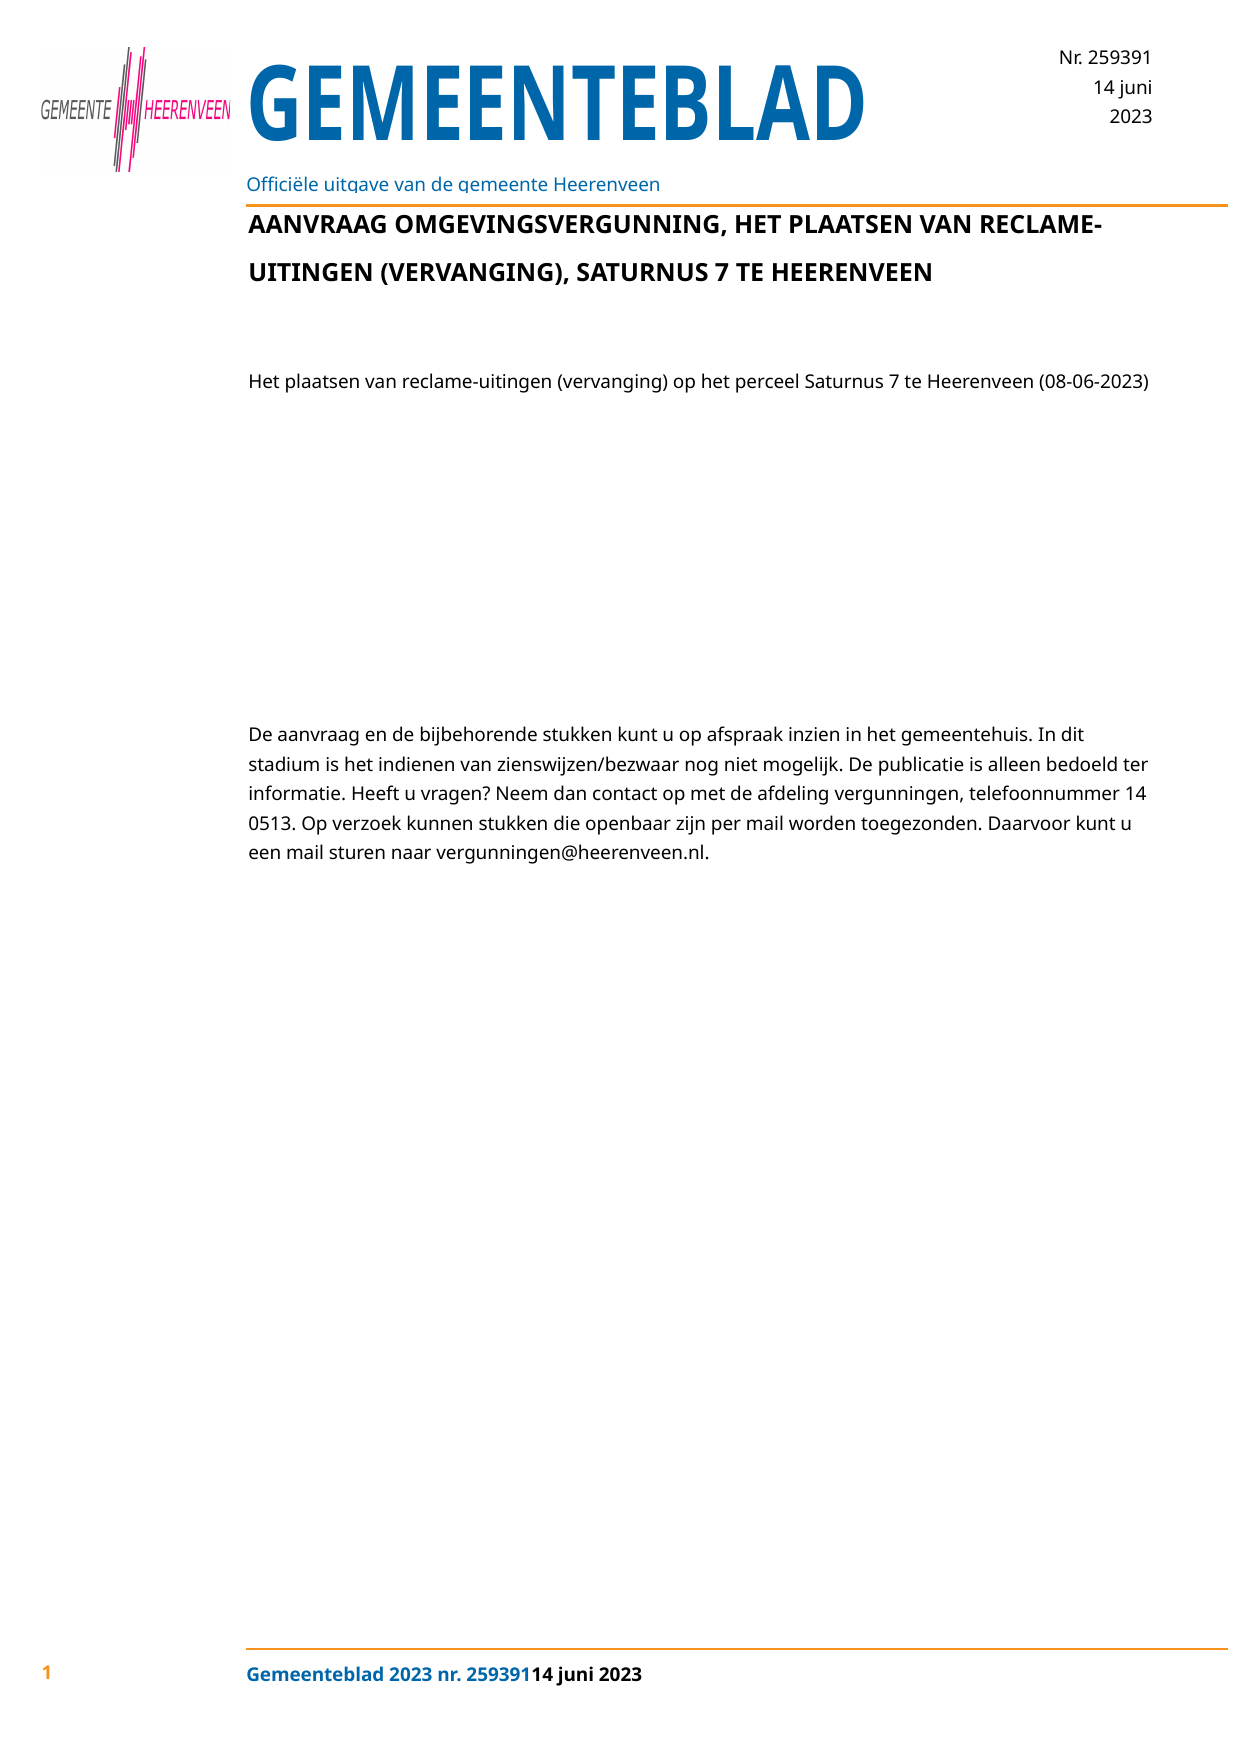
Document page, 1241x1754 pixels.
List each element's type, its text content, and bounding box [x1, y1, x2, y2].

text De aanvraag en de bijbehorende stukken kunt u op afspraak inzien in het gemeentehuis. In dit stadium is het indienen van zienswijzen/bezwaar nog niet mogelijk. De publicatie is alleen bedoeld ter informatie. Heeft u vragen? Neem dan contact op met de afdeling vergunningen, telefoonnummer 14 0513. Op verzoek kunnen stukken die openbaar zijn per mail worden toegezonden. Daarvoor kunt u een mail sturen naar vergunningen@heerenveen.nl. [248, 721, 1152, 865]
text AANVRAAG OMGEVINGSVERGUNNING, HET PLAATSEN VAN RECLAME-UITINGEN (VERVANGING), SATURNUS 7 TE HEERENVEEN [248, 207, 1152, 288]
text Het plaatsen van reclame-uitingen (vervanging) op het perceel Saturnus 7 te Heerenveen (08-06-2023) [248, 368, 1152, 394]
picture [41, 47, 231, 172]
